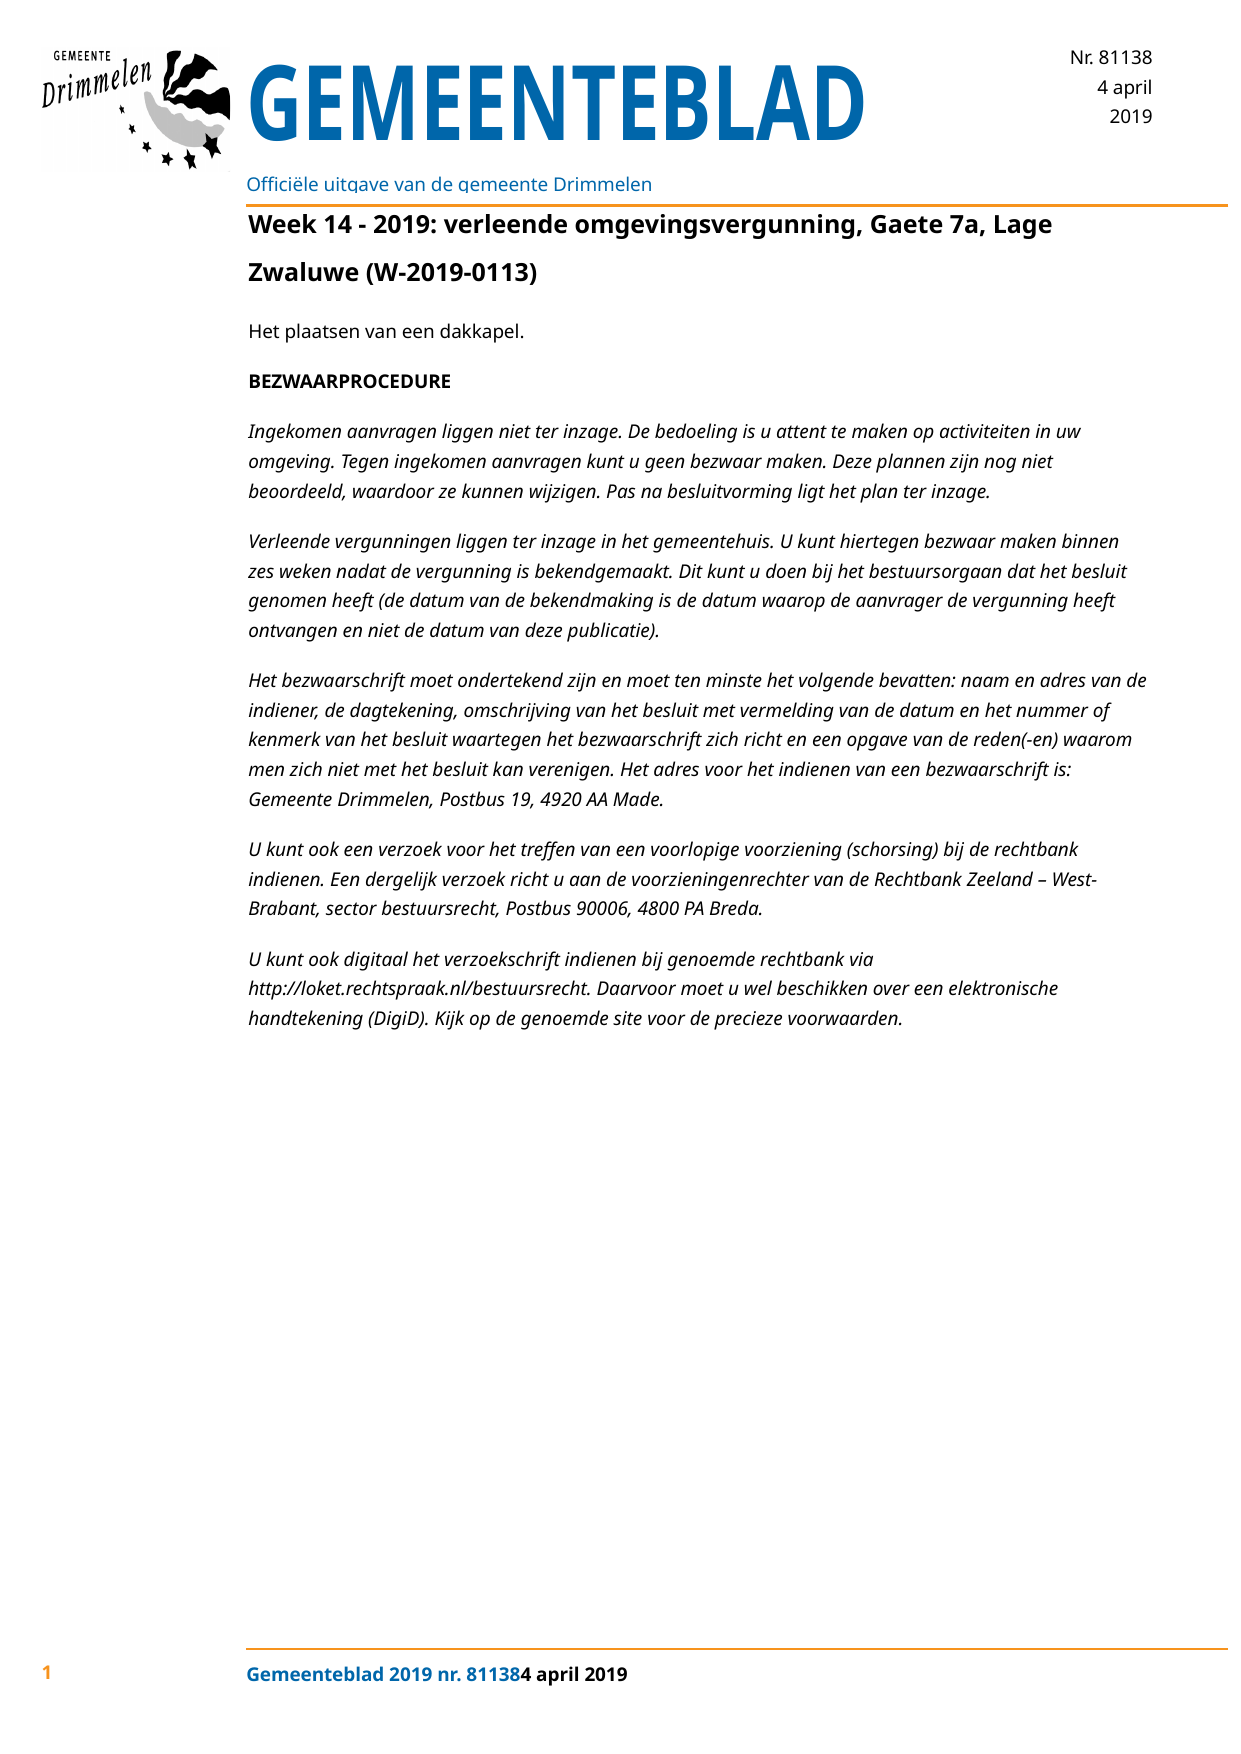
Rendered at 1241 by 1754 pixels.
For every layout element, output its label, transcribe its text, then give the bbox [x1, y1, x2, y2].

text Het plaatsen van een dakkapel. [248, 318, 1152, 344]
picture [41, 47, 231, 172]
text Het bezwaarschrift moet ondertekend zijn en moet ten minste het volgende bevatten: naam en adres van de indiener, de dagtekening, omschrijving van het besluit met vermelding van de datum en het nummer of kenmerk van het besluit waartegen het bezwaarschrift zich richt en een opgave van de reden(-en) waarom men zich niet met het besluit kan verenigen. Het adres voor het indienen van een bezwaarschrift is: Gemeente Drimmelen, Postbus 19, 4920 AA Made. [248, 667, 1152, 812]
text Verleende vergunningen liggen ter inzage in het gemeentehuis. U kunt hiertegen bezwaar maken binnen zes weken nadat de vergunning is bekendgemaakt. Dit kunt u doen bij het bestuursorgaan dat het besluit genomen heeft (de datum van de bekendmaking is de datum waarop de aanvrager de vergunning heeft ontvangen en niet de datum van deze publicatie). [248, 528, 1152, 643]
text Ingekomen aanvragen liggen niet ter inzage. De bedoeling is u attent te maken op activiteiten in uw omgeving. Tegen ingekomen aanvragen kunt u geen bezwaar maken. Deze plannen zijn nog niet beoordeeld, waardoor ze kunnen wijzigen. Pas na besluitvorming ligt het plan ter inzage. [248, 419, 1152, 504]
text U kunt ook een verzoek voor het treffen van een voorlopige voorziening (schorsing) bij de rechtbank indienen. Een dergelijk verzoek richt u aan de voorzieningenrechter van de Rechtbank Zeeland – West-Brabant, sector bestuursrecht, Postbus 90006, 4800 PA Breda. [248, 836, 1152, 921]
text Week 14 - 2019: verleende omgevingsvergunning, Gaete 7a, Lage Zwaluwe (W-2019-0113) [248, 207, 1152, 288]
text BEZWAARPROCEDURE [248, 368, 1152, 394]
text U kunt ook digitaal het verzoekschrift indienen bij genoemde rechtbank via http://loket.rechtspraak.nl/bestuursrecht. Daarvoor moet u wel beschikken over een elektronische handtekening (DigiD). Kijk op de genoemde site voor de precieze voorwaarden. [248, 946, 1152, 1031]
